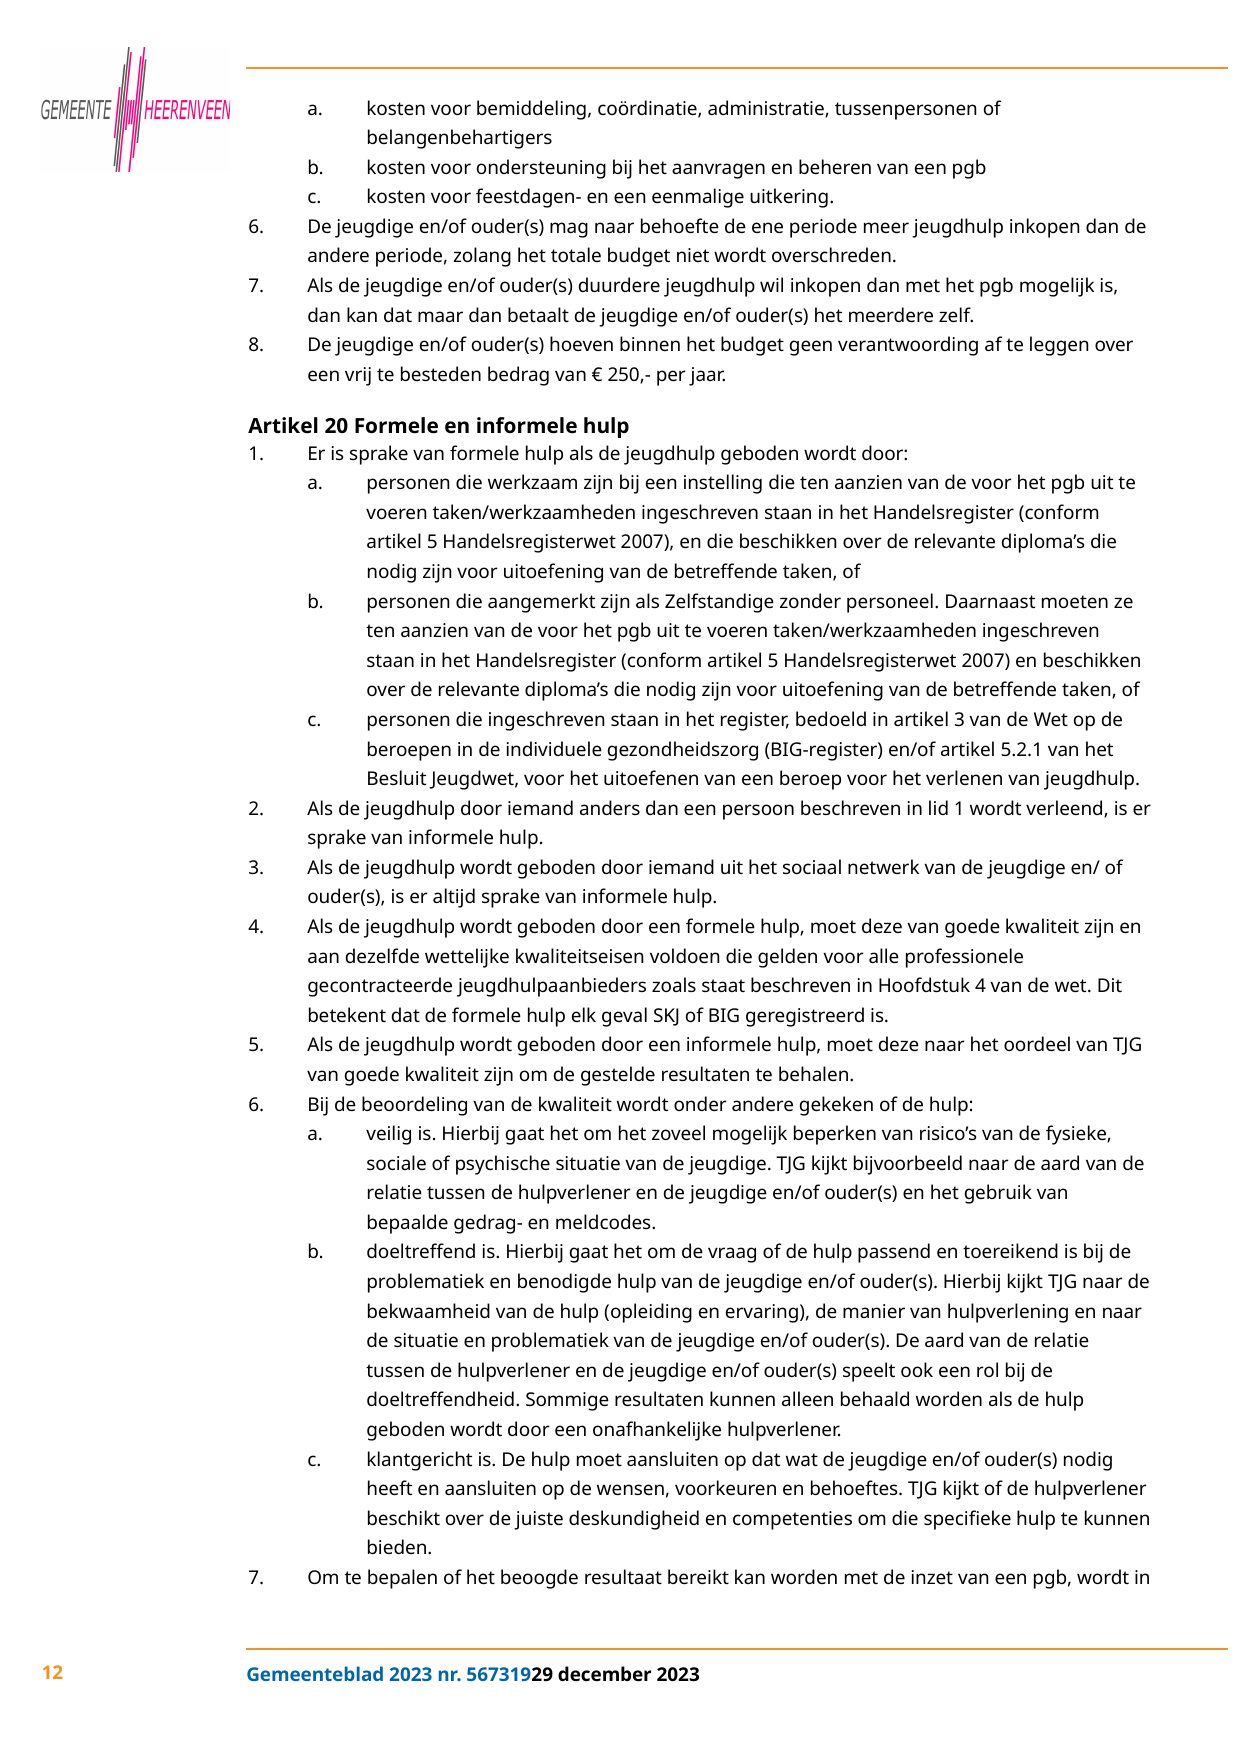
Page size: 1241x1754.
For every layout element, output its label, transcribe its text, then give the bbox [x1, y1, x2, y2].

list De jeugdige en/of ouder(s) mag naar behoefte de ene periode meer jeugdhulp inkopen dan de andere periode, zolang het totale budget niet wordt overschreden. [248, 213, 1152, 268]
list personen die ingeschreven staan in het register, bedoeld in artikel 3 van de Wet op de beroepen in de individuele gezondheidszorg (BIG-register) en/of artikel 5.2.1 van het Besluit Jeugdwet, voor het uitoefenen van een beroep voor het verlenen van jeugdhulp. [307, 706, 1152, 791]
list kosten voor ondersteuning bij het aanvragen en beheren van een pgb [307, 154, 1152, 180]
text Artikel 20 Formele en informele hulp [248, 411, 1152, 440]
list Om te bepalen of het beoogde resultaat bereikt kan worden met de inzet van een pgb, wordt in [248, 1564, 1152, 1590]
list veilig is. Hierbij gaat het om het zoveel mogelijk beperken van risico’s van de fysieke, sociale of psychische situatie van de jeugdige. TJG kijkt bijvoorbeeld naar de aard van de relatie tussen de hulpverlener en de jeugdige en/of ouder(s) en het gebruik van bepaalde gedrag- en meldcodes. [307, 1120, 1152, 1235]
list Als de jeugdhulp wordt geboden door een formele hulp, moet deze van goede kwaliteit zijn en aan dezelfde wettelijke kwaliteitseisen voldoen die gelden voor alle professionele gecontracteerde jeugdhulpaanbieders zoals staat beschreven in Hoofdstuk 4 van de wet. Dit betekent dat de formele hulp elk geval SKJ of BIG geregistreerd is. [248, 913, 1152, 1028]
list Als de jeugdhulp wordt geboden door iemand uit het sociaal netwerk van de jeugdige en/ of ouder(s), is er altijd sprake van informele hulp. [248, 854, 1152, 909]
list klantgericht is. De hulp moet aansluiten op dat wat de jeugdige en/of ouder(s) nodig heeft en aansluiten op de wensen, voorkeuren en behoeftes. TJG kijkt of de hulpverlener beschikt over de juiste deskundigheid en competenties om die specifieke hulp te kunnen bieden. [307, 1446, 1152, 1560]
list Als de jeugdhulp wordt geboden door een informele hulp, moet deze naar het oordeel van TJG van goede kwaliteit zijn om de gestelde resultaten te behalen. [248, 1032, 1152, 1087]
list doeltreffend is. Hierbij gaat het om de vraag of de hulp passend en toereikend is bij de problematiek en benodigde hulp van de jeugdige en/of ouder(s). Hierbij kijkt TJG naar de bekwaamheid van de hulp (opleiding en ervaring), de manier van hulpverlening en naar de situatie en problematiek van de jeugdige en/of ouder(s). De aard van de relatie tussen de hulpverlener en de jeugdige en/of ouder(s) speelt ook een rol bij de doeltreffendheid. Sommige resultaten kunnen alleen behaald worden als de hulp geboden wordt door een onafhankelijke hulpverlener. [307, 1239, 1152, 1442]
picture [41, 47, 231, 172]
list Als de jeugdige en/of ouder(s) duurdere jeugdhulp wil inkopen dan met het pgb mogelijk is, dan kan dat maar dan betaalt de jeugdige en/of ouder(s) het meerdere zelf. [248, 272, 1152, 328]
list personen die werkzaam zijn bij een instelling die ten aanzien van de voor het pgb uit te voeren taken/werkzaamheden ingeschreven staan in het Handelsregister (conform artikel 5 Handelsregisterwet 2007), en die beschikken over de relevante diploma’s die nodig zijn voor uitoefening van de betreffende taken, of [307, 469, 1152, 584]
list De jeugdige en/of ouder(s) hoeven binnen het budget geen verantwoording af te leggen over een vrij te besteden bedrag van € 250,- per jaar. [248, 331, 1152, 387]
list kosten voor bemiddeling, coördinatie, administratie, tussenpersonen of belangenbehartigers [307, 95, 1152, 150]
list Er is sprake van formele hulp als de jeugdhulp geboden wordt door: [248, 440, 1152, 466]
list Bij de beoordeling van de kwaliteit wordt onder andere gekeken of de hulp: [248, 1091, 1152, 1116]
list personen die aangemerkt zijn als Zelfstandige zonder personeel. Daarnaast moeten ze ten aanzien van de voor het pgb uit te voeren taken/werkzaamheden ingeschreven staan in het Handelsregister (conform artikel 5 Handelsregisterwet 2007) en beschikken over de relevante diploma’s die nodig zijn voor uitoefening van de betreffende taken, of [307, 588, 1152, 702]
list kosten voor feestdagen- en een eenmalige uitkering. [307, 183, 1152, 209]
list Als de jeugdhulp door iemand anders dan een persoon beschreven in lid 1 wordt verleend, is er sprake van informele hulp. [248, 795, 1152, 850]
